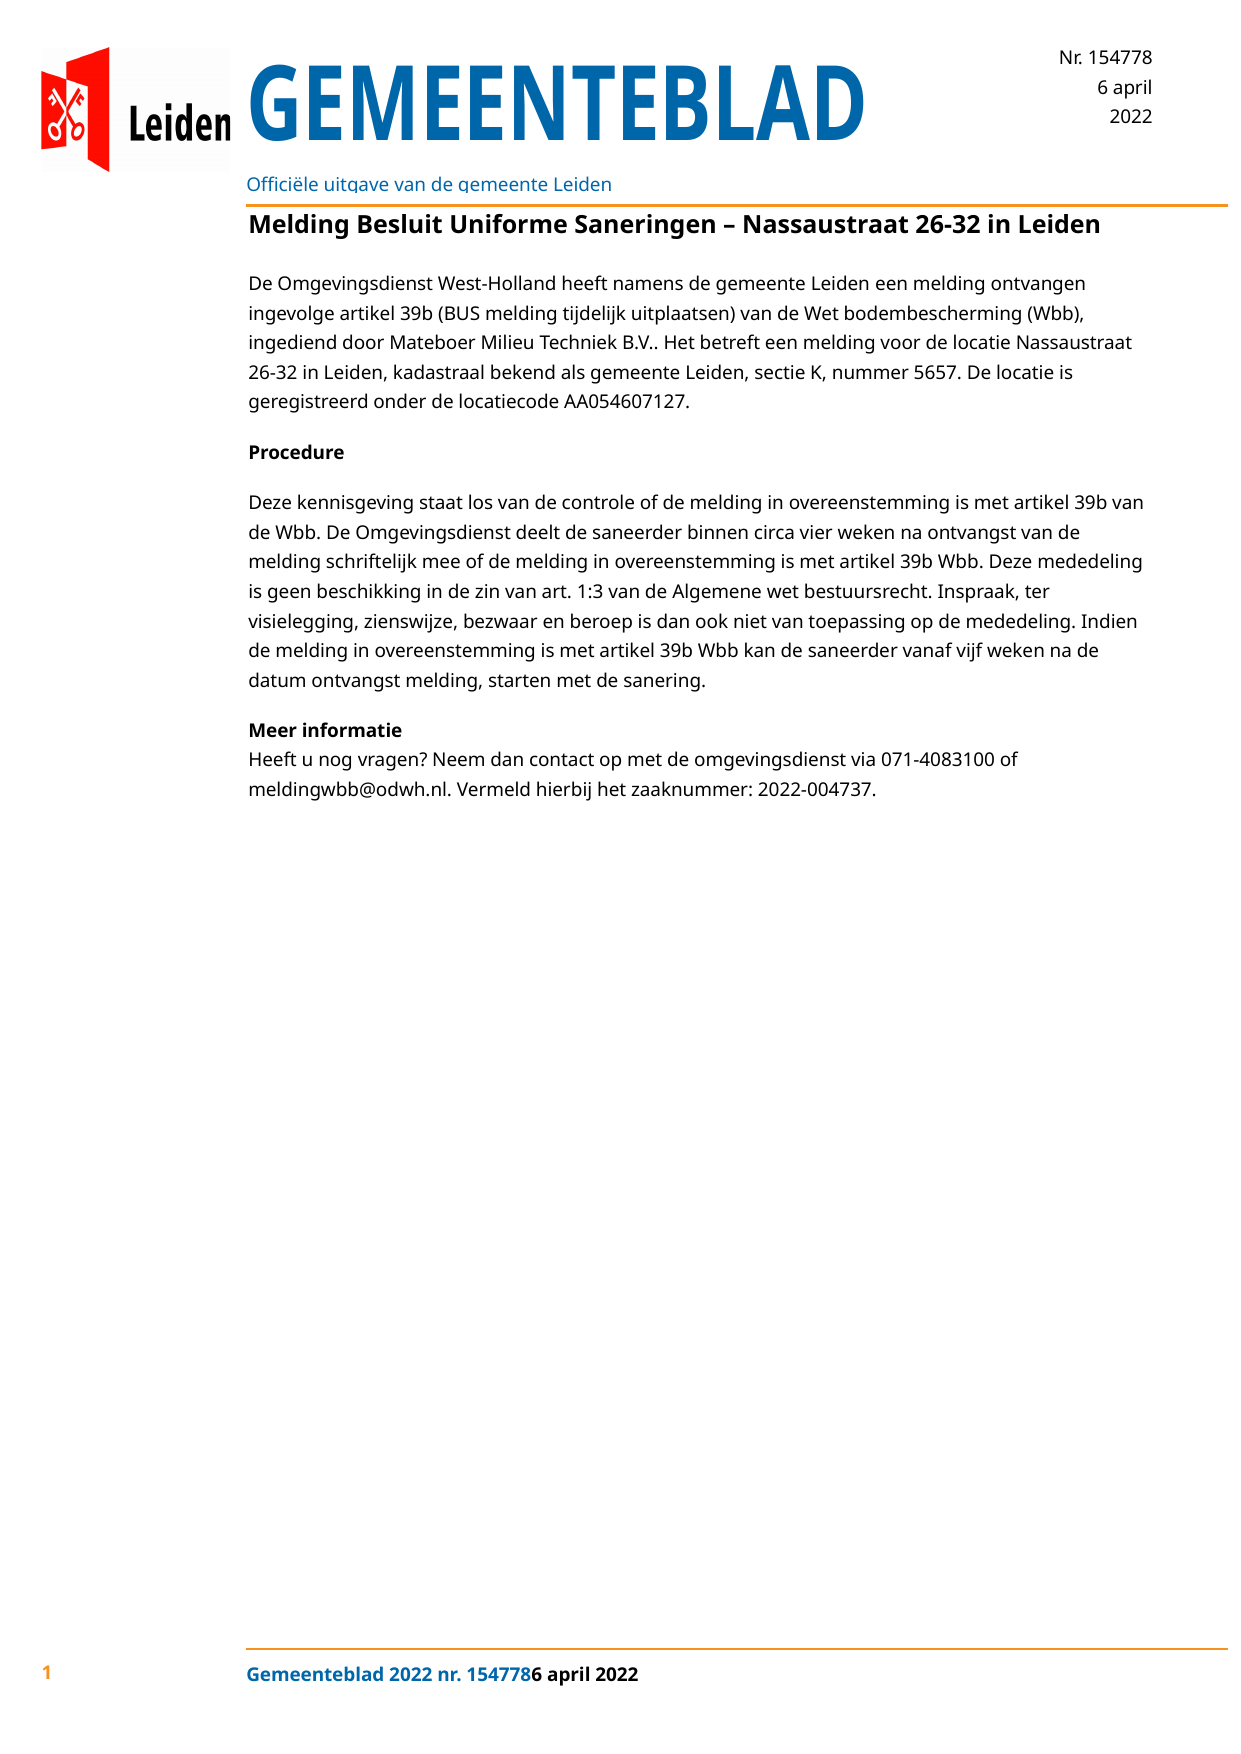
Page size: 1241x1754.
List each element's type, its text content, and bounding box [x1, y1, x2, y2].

text Procedure [248, 439, 1152, 465]
table_header Meer informatie [248, 718, 1152, 743]
picture [41, 47, 231, 172]
text De Omgevingsdienst West-Holland heeft namens de gemeente Leiden een melding ontvangen ingevolge artikel 39b (BUS melding tijdelijk uitplaatsen) van de Wet bodembescherming (Wbb), ingediend door Mateboer Milieu Techniek B.V.. Het betreft een melding voor de locatie Nassaustraat 26-32 in Leiden, kadastraal bekend als gemeente Leiden, sectie K, nummer 5657. De locatie is geregistreerd onder de locatiecode AA054607127. [248, 270, 1152, 414]
text Melding Besluit Uniforme Saneringen – Nassaustraat 26-32 in Leiden [248, 207, 1152, 241]
text Heeft u nog vragen? Neem dan contact op met de omgevingsdienst via 071-4083100 of meldingwbb@odwh.nl. Vermeld hierbij het zaaknummer: 2022-004737. [248, 746, 1152, 802]
text Deze kennisgeving staat los van de controle of de melding in overeenstemming is met artikel 39b van de Wbb. De Omgevingsdienst deelt de saneerder binnen circa vier weken na ontvangst van de melding schriftelijk mee of de melding in overeenstemming is met artikel 39b Wbb. Deze mededeling is geen beschikking in de zin van art. 1:3 van de Algemene wet bestuursrecht. Inspraak, ter visielegging, zienswijze, bezwaar en beroep is dan ook niet van toepassing op de mededeling. Indien de melding in overeenstemming is met artikel 39b Wbb kan de saneerder vanaf vijf weken na de datum ontvangst melding, starten met de sanering. [248, 489, 1152, 693]
